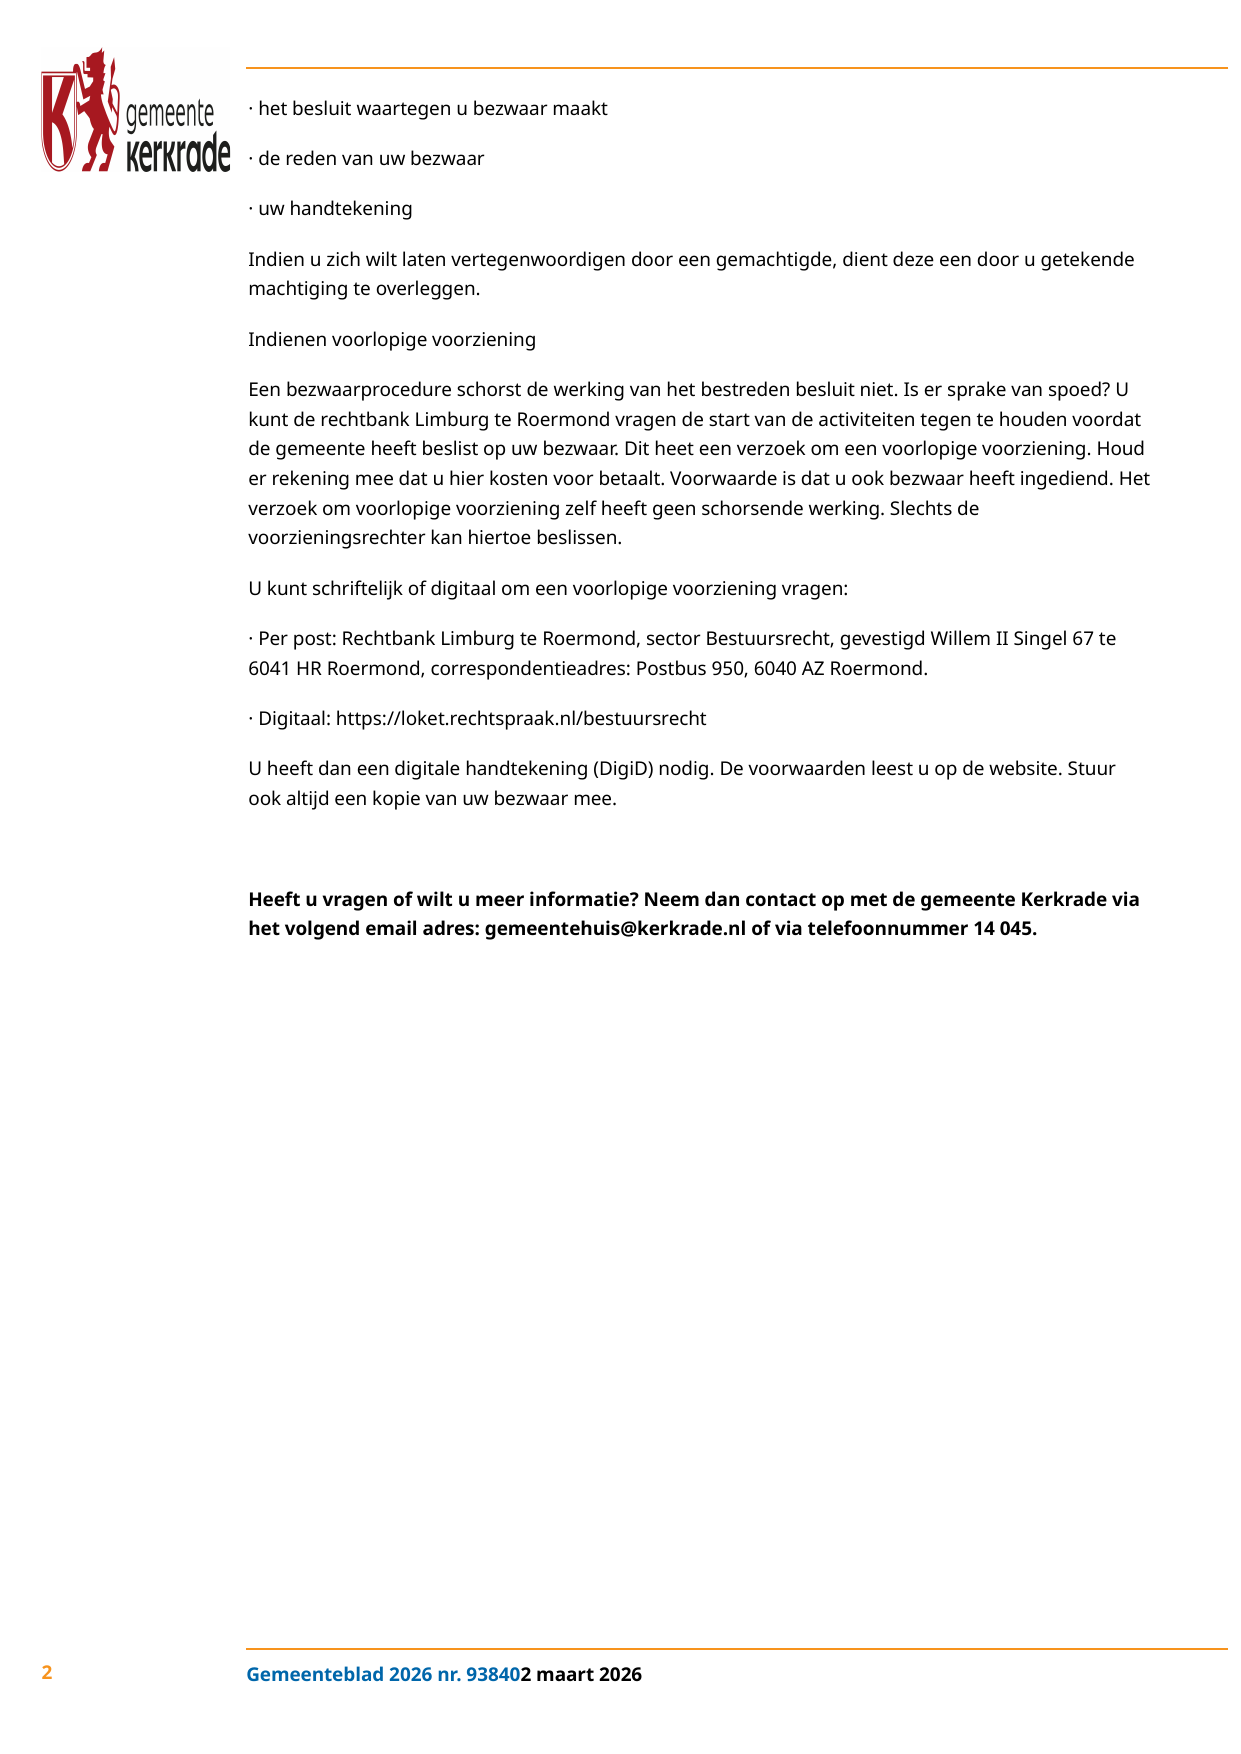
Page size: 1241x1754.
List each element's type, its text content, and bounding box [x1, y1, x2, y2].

picture [41, 47, 231, 172]
text U kunt schriftelijk of digitaal om een voorlopige voorziening vragen: [248, 575, 1152, 601]
text Indienen voorlopige voorziening [248, 326, 1152, 352]
text Indien u zich wilt laten vertegenwoordigen door een gemachtigde, dient deze een door u getekende machtiging te overleggen. [248, 246, 1152, 301]
text · Per post: Rechtbank Limburg te Roermond, sector Bestuursrecht, gevestigd Willem II Singel 67 te 6041 HR Roermond, correspondentieadres: Postbus 950, 6040 AZ Roermond. [248, 625, 1152, 681]
text Een bezwaarprocedure schorst de werking van het bestreden besluit niet. Is er sprake van spoed? U kunt de rechtbank Limburg te Roermond vragen de start van de activiteiten tegen te houden voordat de gemeente heeft beslist op uw bezwaar. Dit heet een verzoek om een voorlopige voorziening. Houd er rekening mee dat u hier kosten voor betaalt. Voorwaarde is dat u ook bezwaar heeft ingediend. Het verzoek om voorlopige voorziening zelf heeft geen schorsende werking. Slechts de voorzieningsrechter kan hiertoe beslissen. [248, 376, 1152, 550]
text U heeft dan een digitale handtekening (DigiD) nodig. De voorwaarden leest u op de website. Stuur ook altijd een kopie van uw bezwaar mee. [248, 756, 1152, 811]
text · het besluit waartegen u bezwaar maakt [248, 95, 1152, 121]
text Heeft u vragen of wilt u meer informatie? Neem dan contact op met de gemeente Kerkrade via het volgend email adres: gemeentehuis@kerkrade.nl of via telefoonnummer 14 045. [248, 886, 1152, 941]
text · uw handtekening [248, 196, 1152, 221]
text · de reden van uw bezwaar [248, 145, 1152, 171]
text · Digitaal: https://loket.rechtspraak.nl/bestuursrecht [248, 705, 1152, 731]
